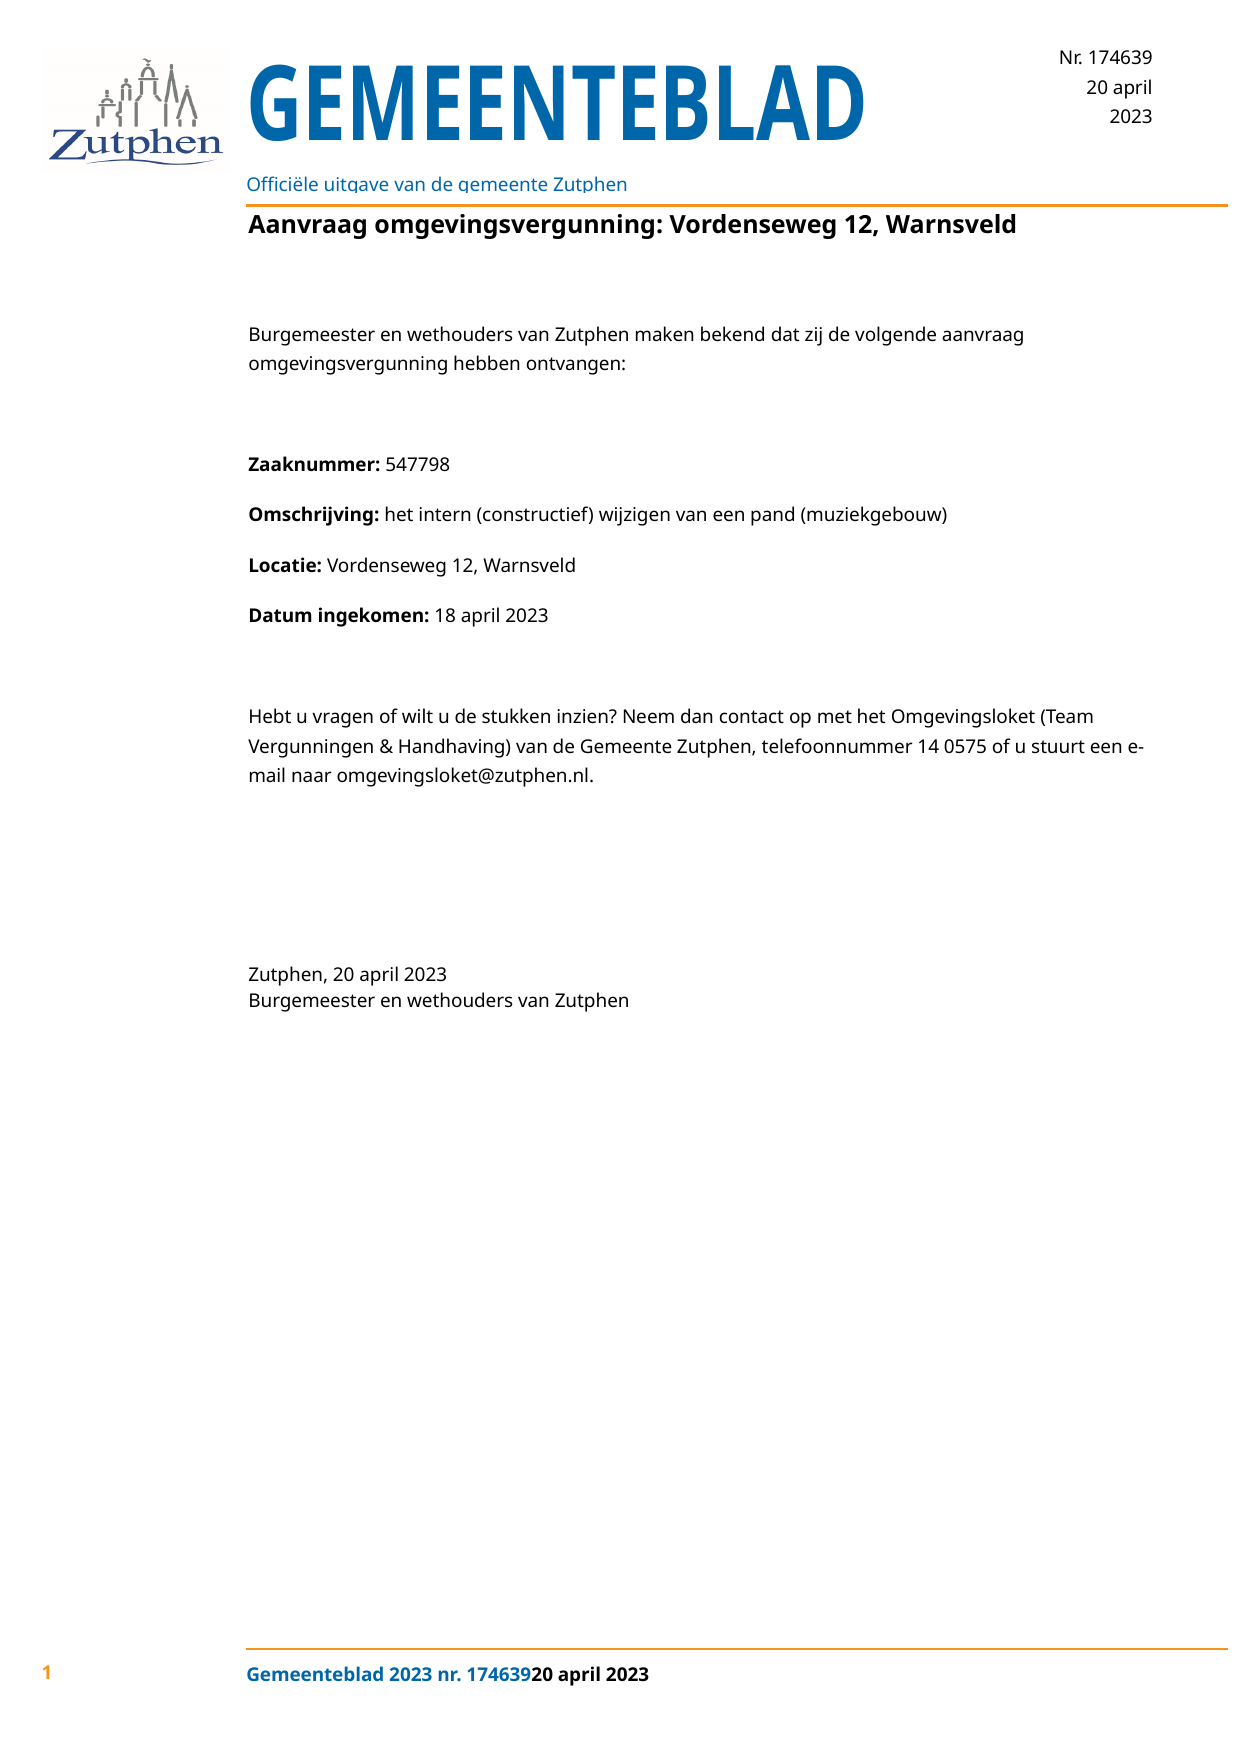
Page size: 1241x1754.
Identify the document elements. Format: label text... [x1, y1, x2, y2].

text Zaaknummer: 547798 [248, 451, 1152, 477]
picture [41, 47, 231, 172]
text Hebt u vragen of wilt u de stukken inzien? Neem dan contact op met het Omgevingsloket (Team Vergunningen & Handhaving) van de Gemeente Zutphen, telefoonnummer 14 0575 of u stuurt een e-mail naar omgevingsloket@zutphen.nl. [248, 703, 1152, 788]
text Datum ingekomen: 18 april 2023 [248, 602, 1152, 628]
text Locatie: Vordenseweg 12, Warnsveld [248, 552, 1152, 578]
text Aanvraag omgevingsvergunning: Vordenseweg 12, Warnsveld [248, 207, 1152, 241]
text Omschrijving: het intern (constructief) wijzigen van een pand (muziekgebouw) [248, 502, 1152, 527]
text Burgemeester en wethouders van Zutphen [248, 987, 1152, 1013]
text Burgemeester en wethouders van Zutphen maken bekend dat zij de volgende aanvraag omgevingsvergunning hebben ontvangen: [248, 321, 1152, 376]
text Zutphen, 20 april 2023 [248, 961, 1152, 987]
